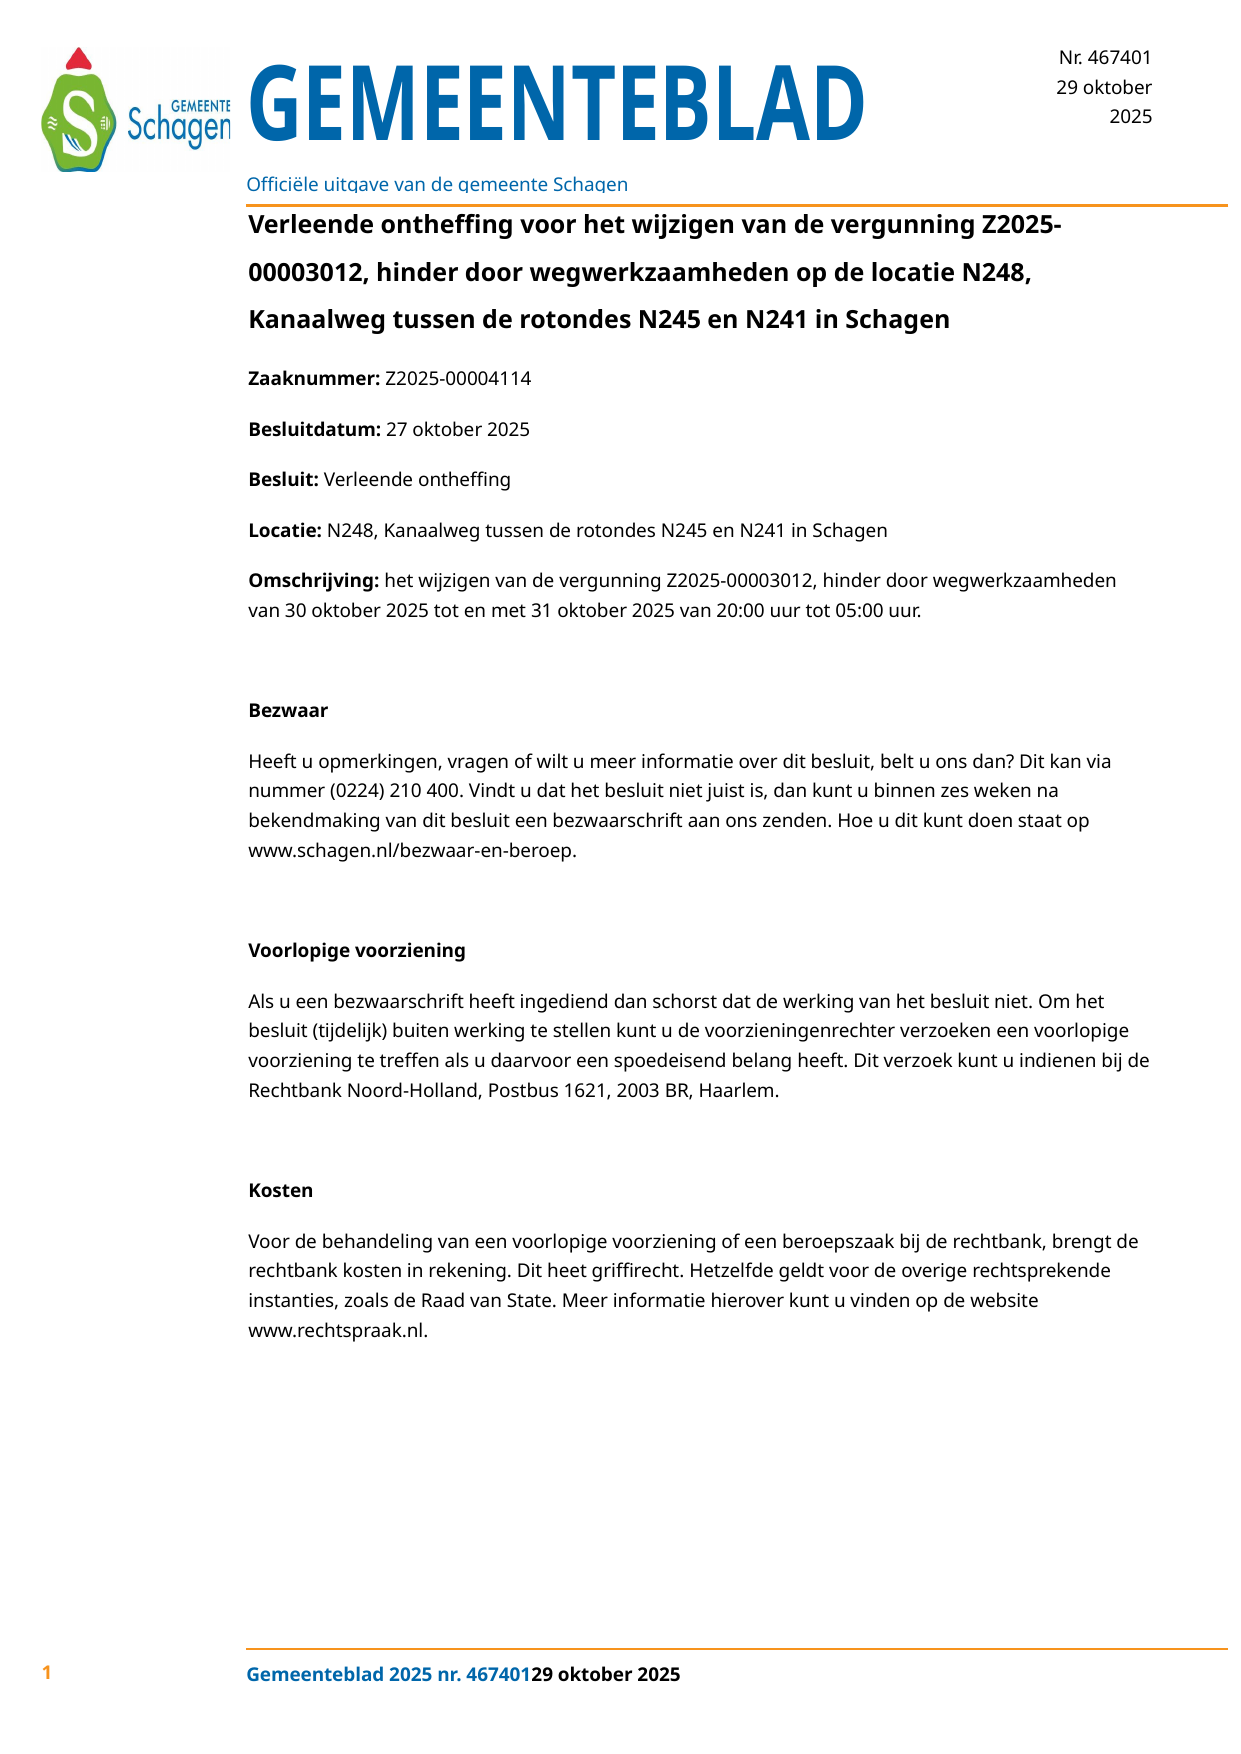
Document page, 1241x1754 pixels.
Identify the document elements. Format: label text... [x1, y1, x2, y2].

text Voorlopige voorziening [248, 938, 1152, 963]
text Zaaknummer: Z2025-00004114 [248, 366, 1152, 391]
picture [41, 47, 231, 172]
text Besluitdatum: 27 oktober 2025 [248, 416, 1152, 442]
text Kosten [248, 1178, 1152, 1203]
text Bezwaar [248, 698, 1152, 723]
text Voor de behandeling van een voorlopige voorziening of een beroepszaak bij de rechtbank, brengt de rechtbank kosten in rekening. Dit heet griffirecht. Hetzelfde geldt voor de overige rechtsprekende instanties, zoals de Raad van State. Meer informatie hierover kunt u vinden op de website www.rechtspraak.nl. [248, 1228, 1152, 1342]
text Locatie: N248, Kanaalweg tussen de rotondes N245 en N241 in Schagen [248, 517, 1152, 542]
text Als u een bezwaarschrift heeft ingediend dan schorst dat de werking van het besluit niet. Om het besluit (tijdelijk) buiten werking te stellen kunt u de voorzieningenrechter verzoeken een voorlopige voorziening te treffen als u daarvoor een spoedeisend belang heeft. Dit verzoek kunt u indienen bij de Rechtbank Noord-Holland, Postbus 1621, 2003 BR, Haarlem. [248, 988, 1152, 1102]
text Heeft u opmerkingen, vragen of wilt u meer informatie over dit besluit, belt u ons dan? Dit kan via nummer (0224) 210 400. Vindt u dat het besluit niet juist is, dan kunt u binnen zes weken na bekendmaking van dit besluit een bezwaarschrift aan ons zenden. Hoe u dit kunt doen staat op www.schagen.nl/bezwaar-en-beroep. [248, 748, 1152, 862]
text Besluit: Verleende ontheffing [248, 466, 1152, 492]
text Omschrijving: het wijzigen van de vergunning Z2025-00003012, hinder door wegwerkzaamheden van 30 oktober 2025 tot en met 31 oktober 2025 van 20:00 uur tot 05:00 uur. [248, 567, 1152, 622]
text Verleende ontheffing voor het wijzigen van de vergunning Z2025-00003012, hinder door wegwerkzaamheden op de locatie N248, Kanaalweg tussen de rotondes N245 en N241 in Schagen [248, 207, 1152, 336]
